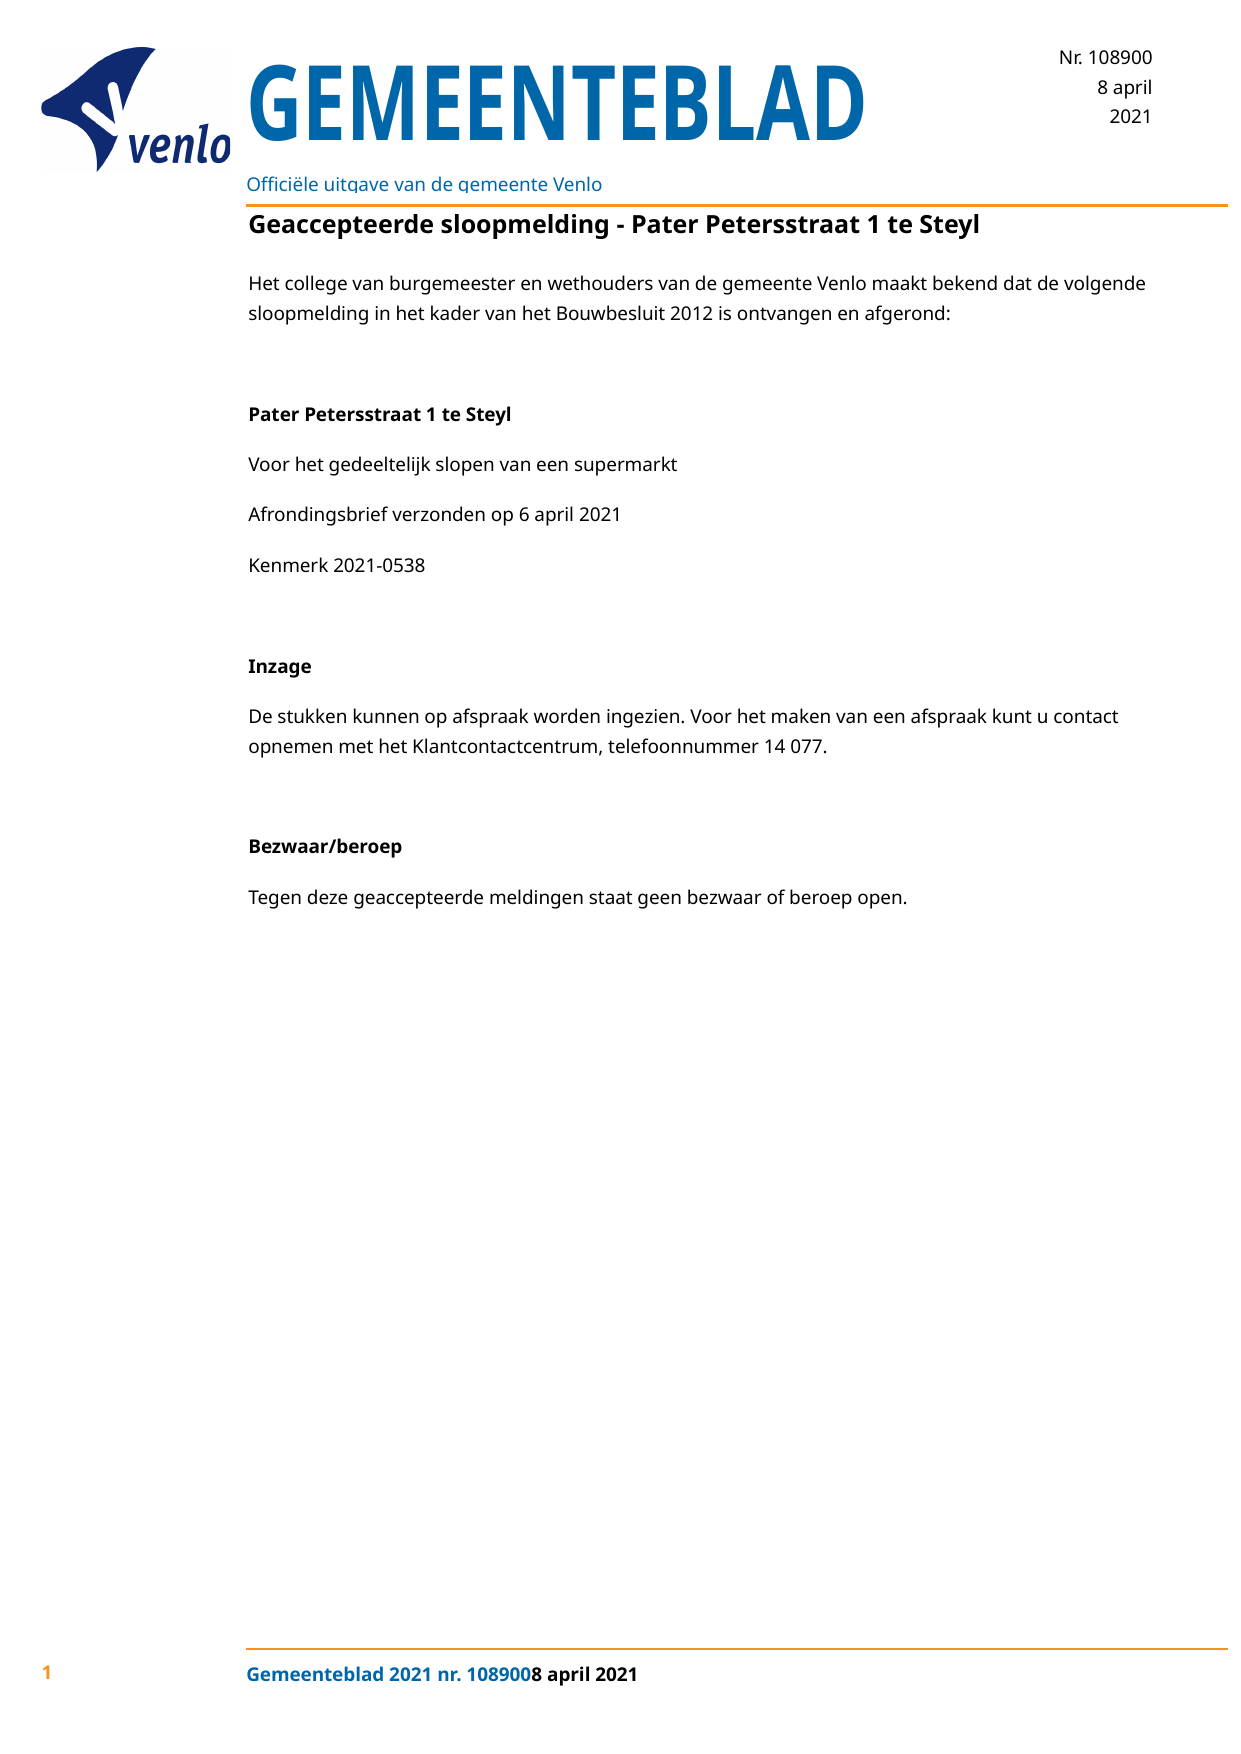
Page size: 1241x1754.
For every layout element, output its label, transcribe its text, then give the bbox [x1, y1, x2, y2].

text Pater Petersstraat 1 te Steyl [248, 401, 1152, 426]
picture [41, 47, 231, 172]
text Tegen deze geaccepteerde meldingen staat geen bezwaar of beroep open. [248, 884, 1152, 910]
text Afrondingsbrief verzonden op 6 april 2021 [248, 502, 1152, 527]
text Het college van burgemeester en wethouders van de gemeente Venlo maakt bekend dat de volgende sloopmelding in het kader van het Bouwbesluit 2012 is ontvangen en afgerond: [248, 270, 1152, 326]
text Bezwaar/beroep [248, 834, 1152, 859]
text Voor het gedeeltelijk slopen van een supermarkt [248, 451, 1152, 477]
text Inzage [248, 653, 1152, 678]
text De stukken kunnen op afspraak worden ingezien. Voor het maken van een afspraak kunt u contact opnemen met het Klantcontactcentrum, telefoonnummer 14 077. [248, 703, 1152, 758]
text Kenmerk 2021-0538 [248, 552, 1152, 578]
text Geaccepteerde sloopmelding - Pater Petersstraat 1 te Steyl [248, 207, 1152, 241]
